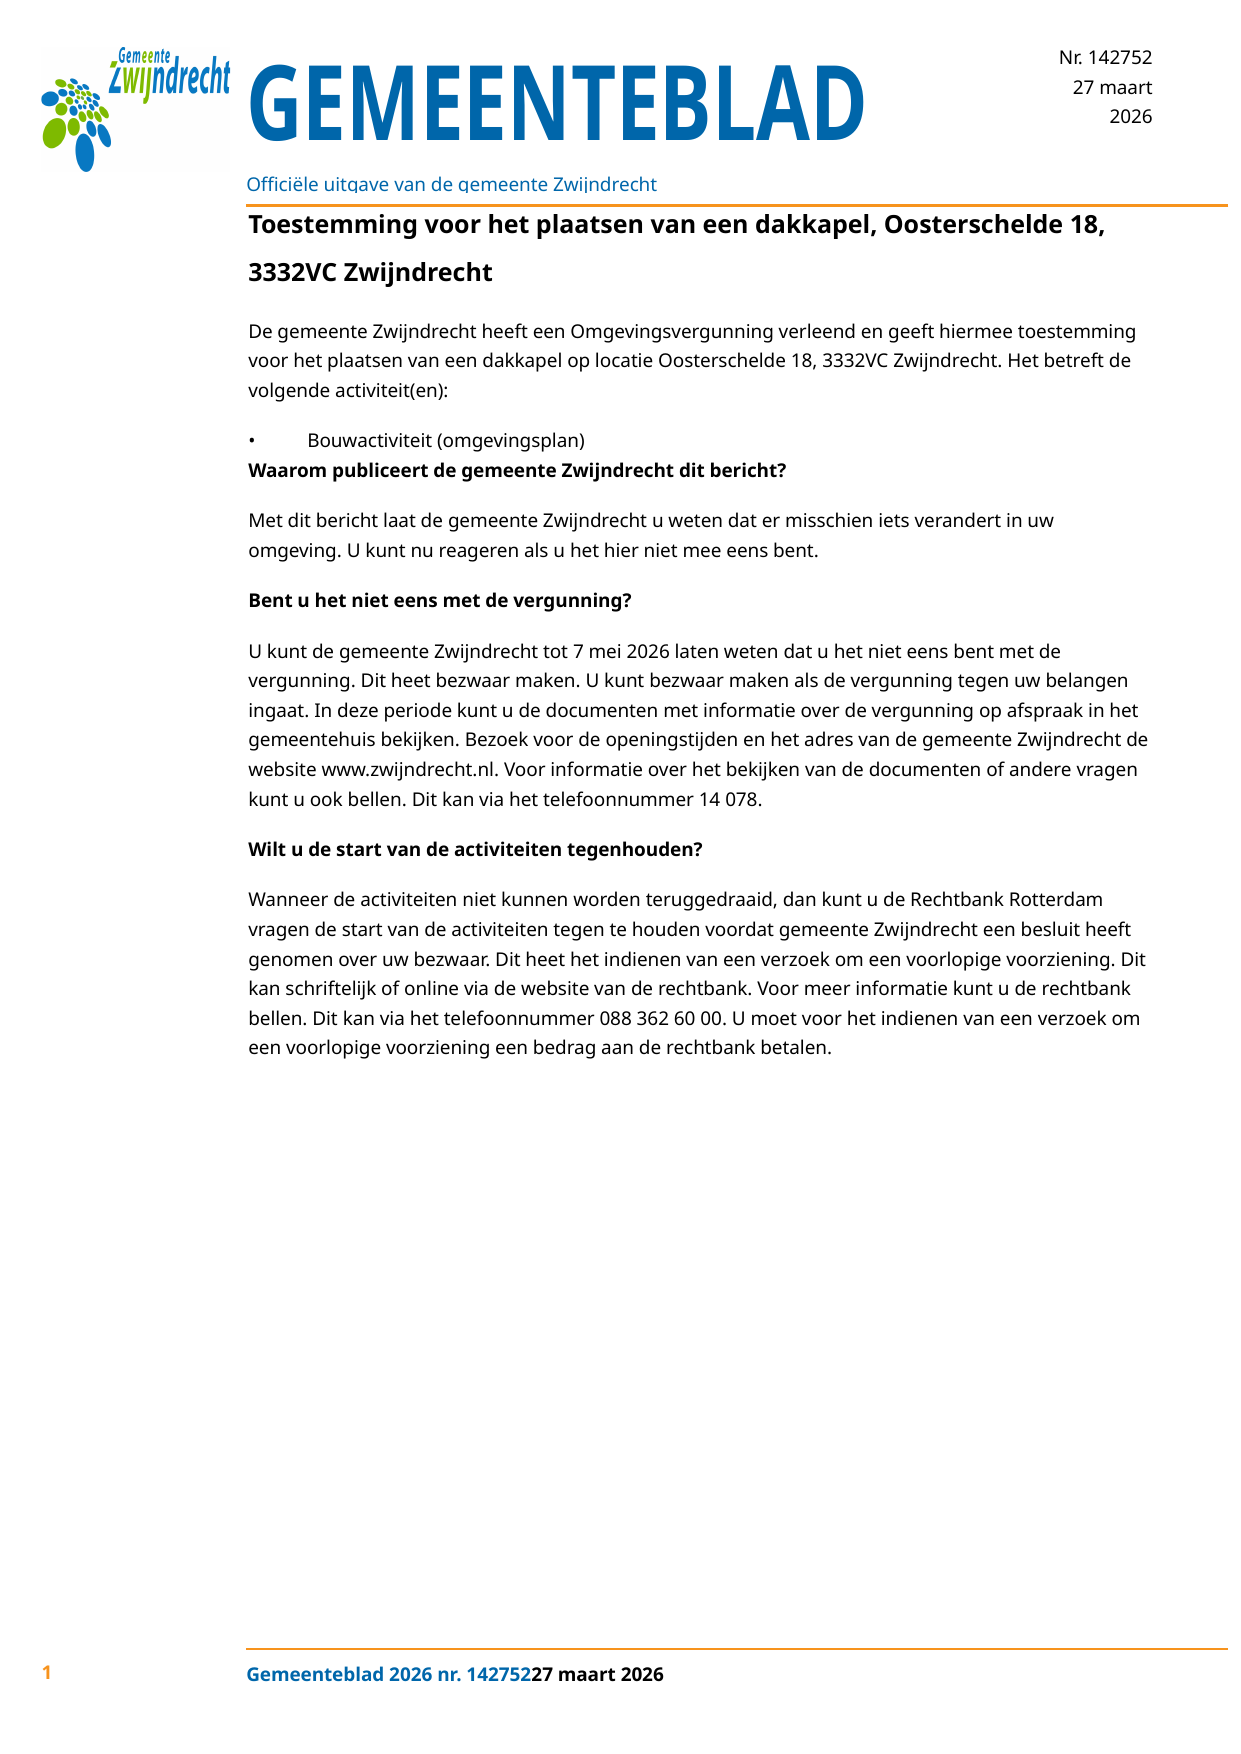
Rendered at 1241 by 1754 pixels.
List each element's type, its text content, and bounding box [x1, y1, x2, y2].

text Bent u het niet eens met de vergunning? [248, 587, 1152, 613]
picture [41, 47, 231, 172]
text Wilt u de start van de activiteiten tegenhouden? [248, 836, 1152, 862]
text Met dit bericht laat de gemeente Zwijndrecht u weten dat er misschien iets verandert in uw omgeving. U kunt nu reageren als u het hier niet mee eens bent. [248, 507, 1152, 563]
text Toestemming voor het plaatsen van een dakkapel, Oosterschelde 18, 3332VC Zwijndrecht [248, 207, 1152, 288]
text Wanneer de activiteiten niet kunnen worden teruggedraaid, dan kunt u de Rechtbank Rotterdam vragen de start van de activiteiten tegen te houden voordat gemeente Zwijndrecht een besluit heeft genomen over uw bezwaar. Dit heet het indienen van een verzoek om een voorlopige voorziening. Dit kan schriftelijk of online via de website van de rechtbank. Voor meer informatie kunt u de rechtbank bellen. Dit kan via het telefoonnummer 088 362 60 00. U moet voor het indienen van een verzoek om een voorlopige voorziening een bedrag aan de rechtbank betalen. [248, 887, 1152, 1060]
text Waarom publiceert de gemeente Zwijndrecht dit bericht? [248, 457, 1152, 483]
text U kunt de gemeente Zwijndrecht tot 7 mei 2026 laten weten dat u het niet eens bent met de vergunning. Dit heet bezwaar maken. U kunt bezwaar maken als de vergunning tegen uw belangen ingaat. In deze periode kunt u de documenten met informatie over de vergunning op afspraak in het gemeentehuis bekijken. Bezoek voor de openingstijden en het adres van de gemeente Zwijndrecht de website www.zwijndrecht.nl. Voor informatie over het bekijken van de documenten of andere vragen kunt u ook bellen. Dit kan via het telefoonnummer 14 078. [248, 638, 1152, 812]
list Bouwactiviteit (omgevingsplan) [248, 427, 1152, 453]
text De gemeente Zwijndrecht heeft een Omgevingsvergunning verleend en geeft hiermee toestemming voor het plaatsen van een dakkapel op locatie Oosterschelde 18, 3332VC Zwijndrecht. Het betreft de volgende activiteit(en): [248, 318, 1152, 403]
